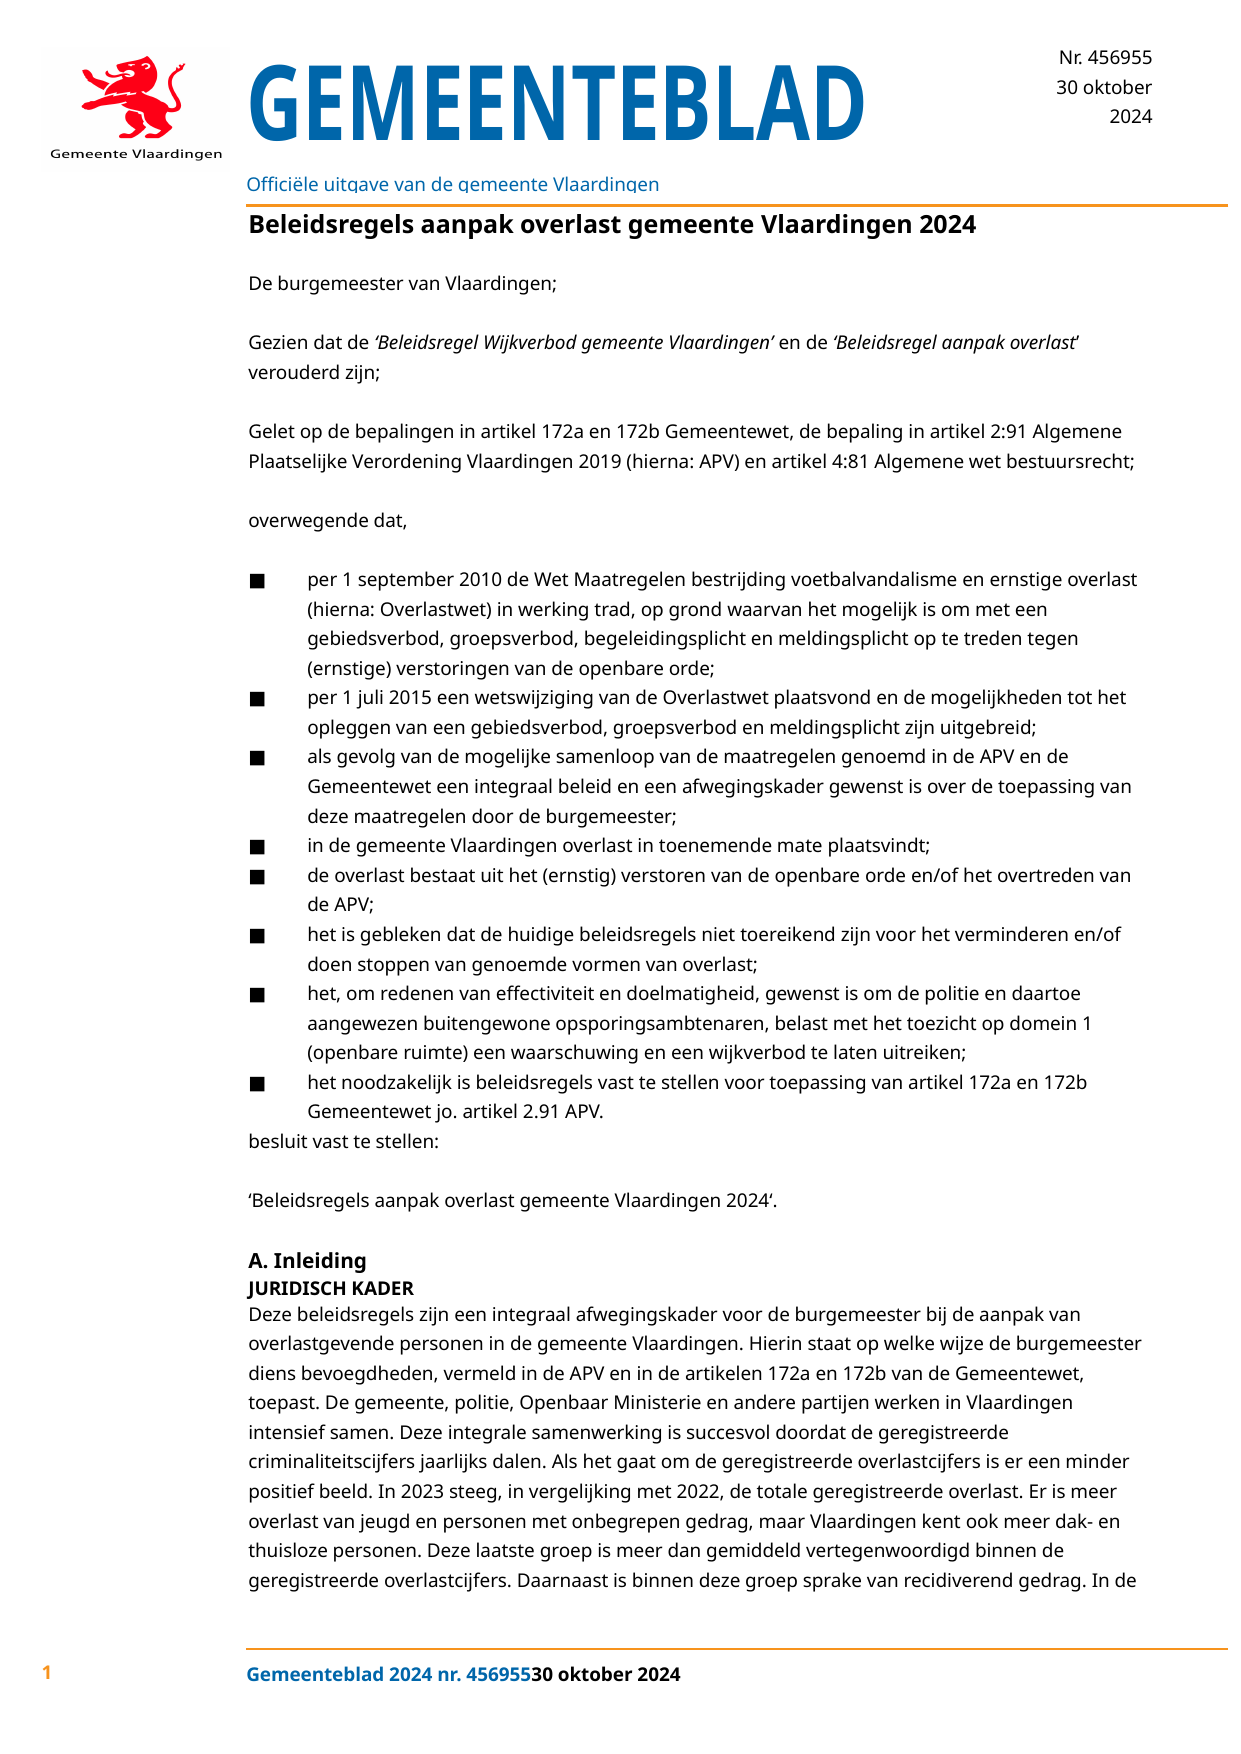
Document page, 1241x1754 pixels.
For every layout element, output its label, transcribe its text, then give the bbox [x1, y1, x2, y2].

text A. Inleiding [248, 1247, 1152, 1275]
picture [41, 47, 231, 172]
text overwegende dat, [248, 507, 1152, 533]
list de overlast bestaat uit het (ernstig) verstoren van de openbare orde en/of het overtreden van de APV; [248, 862, 1152, 917]
list per 1 september 2010 de Wet Maatregelen bestrijding voetbalvandalisme en ernstige overlast (hierna: Overlastwet) in werking trad, op grond waarvan het mogelijk is om met een gebiedsverbod, groepsverbod, begeleidingsplicht en meldingsplicht op te treden tegen (ernstige) verstoringen van de openbare orde; [248, 566, 1152, 681]
text besluit vast te stellen: [248, 1128, 1152, 1154]
list het is gebleken dat de huidige beleidsregels niet toereikend zijn voor het verminderen en/of doen stoppen van genoemde vormen van overlast; [248, 921, 1152, 976]
text De burgemeester van Vlaardingen; [248, 270, 1152, 296]
list als gevolg van de mogelijke samenloop van de maatregelen genoemd in de APV en de Gemeentewet een integraal beleid en een afwegingskader gewenst is over de toepassing van deze maatregelen door de burgemeester; [248, 744, 1152, 828]
text Gelet op de bepalingen in artikel 172a en 172b Gemeentewet, de bepaling in artikel 2:91 Algemene Plaatselijke Verordening Vlaardingen 2019 (hierna: APV) en artikel 4:81 Algemene wet bestuursrecht; [248, 418, 1152, 473]
text JURIDISCH KADER [248, 1275, 1152, 1301]
text Deze beleidsregels zijn een integraal afwegingskader voor de burgemeester bij de aanpak van overlastgevende personen in de gemeente Vlaardingen. Hierin staat op welke wijze de burgemeester diens bevoegdheden, vermeld in de APV en in de artikelen 172a en 172b van de Gemeentewet, toepast. De gemeente, politie, Openbaar Ministerie en andere partijen werken in Vlaardingen intensief samen. Deze integrale samenwerking is succesvol doordat de geregistreerde criminaliteitscijfers jaarlijks dalen. Als het gaat om de geregistreerde overlastcijfers is er een minder positief beeld. In 2023 steeg, in vergelijking met 2022, de totale geregistreerde overlast. Er is meer overlast van jeugd en personen met onbegrepen gedrag, maar Vlaardingen kent ook meer dak- en thuisloze personen. Deze laatste groep is meer dan gemiddeld vertegenwoordigd binnen de geregistreerde overlastcijfers. Daarnaast is binnen deze groep sprake van recidiverend gedrag. In de [248, 1301, 1152, 1593]
text ‘Beleidsregels aanpak overlast gemeente Vlaardingen 2024‘. [248, 1187, 1152, 1213]
list het, om redenen van effectiviteit en doelmatigheid, gewenst is om de politie en daartoe aangewezen buitengewone opsporingsambtenaren, belast met het toezicht op domein 1 (openbare ruimte) een waarschuwing en een wijkverbod te laten uitreiken; [248, 980, 1152, 1065]
text Beleidsregels aanpak overlast gemeente Vlaardingen 2024 [248, 207, 1152, 241]
list het noodzakelijk is beleidsregels vast te stellen voor toepassing van artikel 172a en 172b Gemeentewet jo. artikel 2.91 APV. [248, 1069, 1152, 1124]
list in de gemeente Vlaardingen overlast in toenemende mate plaatsvindt; [248, 832, 1152, 858]
text Gezien dat de ‘Beleidsregel Wijkverbod gemeente Vlaardingen’ en de ‘Beleidsregel aanpak overlast’ verouderd zijn; [248, 329, 1152, 385]
list per 1 juli 2015 een wetswijziging van de Overlastwet plaatsvond en de mogelijkheden tot het opleggen van een gebiedsverbod, groepsverbod en meldingsplicht zijn uitgebreid; [248, 684, 1152, 740]
